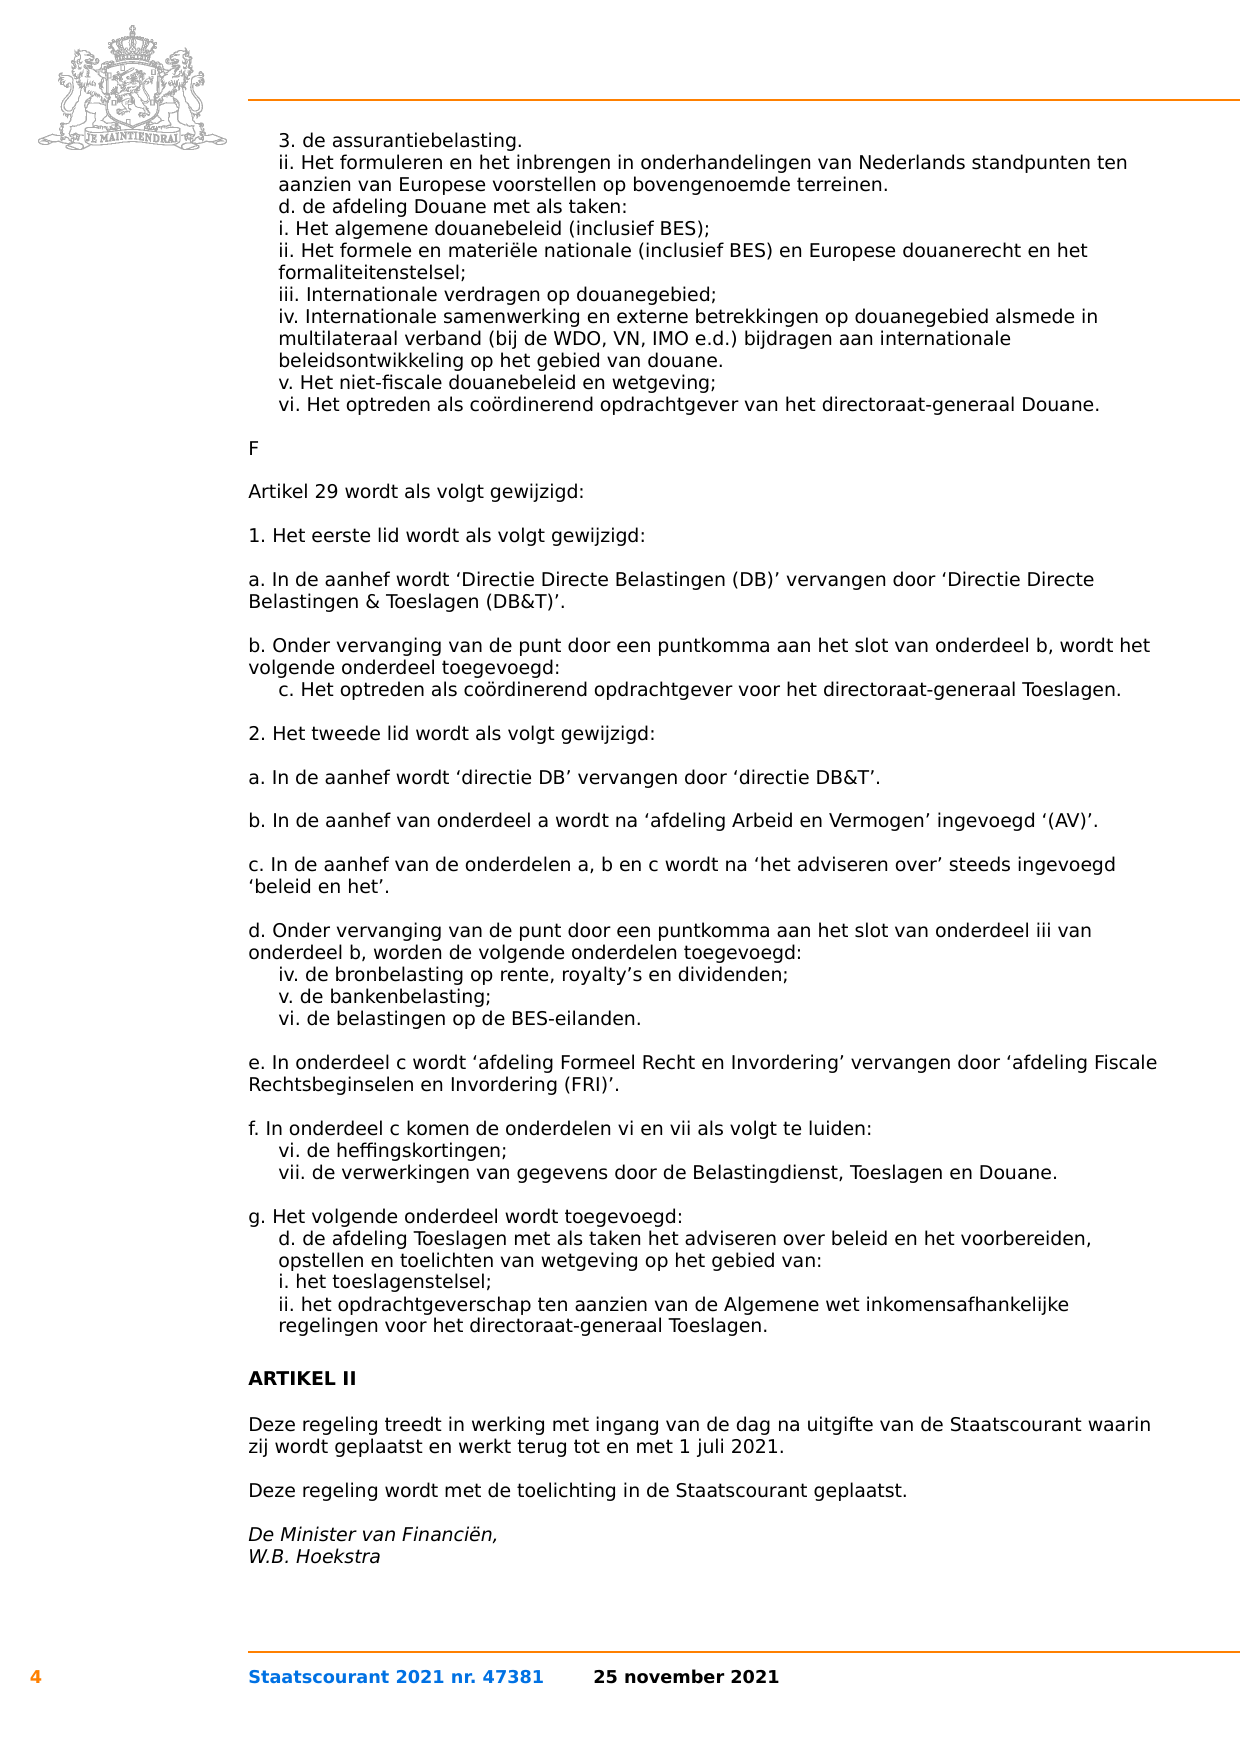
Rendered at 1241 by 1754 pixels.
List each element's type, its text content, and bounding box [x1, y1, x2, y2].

text d. Onder vervanging van de punt door een puntkomma aan het slot van onderdeel iii van onderdeel b, worden de volgende onderdelen toegevoegd: [248, 920, 1163, 964]
text b. In de aanhef van onderdeel a wordt na ‘afdeling Arbeid en Vermogen’ ingevoegd ‘(AV)’. [248, 810, 1163, 832]
text a. In de aanhef wordt ‘directie DB’ vervangen door ‘directie DB&T’. [248, 767, 1163, 788]
text ii. Het formele en materiële nationale (inclusief BES) en Europese douanerecht en het formaliteitenstelsel; [278, 240, 1163, 284]
text ii. Het formuleren en het inbrengen in onderhandelingen van Nederlands standpunten ten aanzien van Europese voorstellen op bovengenoemde terreinen. [278, 152, 1163, 196]
picture [38, 25, 227, 150]
text d. de afdeling Douane met als taken: [278, 196, 1163, 218]
text v. de bankenbelasting; [278, 986, 1163, 1008]
text Deze regeling treedt in werking met ingang van de dag na uitgifte van de Staatscourant waarin zij wordt geplaatst en werkt terug tot en met 1 juli 2021. [248, 1414, 1163, 1458]
text iii. Internationale verdragen op douanegebied; [278, 284, 1163, 306]
text iv. Internationale samenwerking en externe betrekkingen op douanegebied alsmede in multilateraal verband (bij de WDO, VN, IMO e.d.) bijdragen aan internationale beleidsontwikkeling op het gebied van douane. [278, 306, 1163, 372]
text f. In onderdeel c komen de onderdelen vi en vii als volgt te luiden: [248, 1118, 1163, 1140]
subtitle ARTIKEL II [248, 1367, 1163, 1389]
text c. In de aanhef van de onderdelen a, b en c wordt na ‘het adviseren over’ steeds ingevoegd ‘beleid en het’. [248, 854, 1163, 898]
text Artikel 29 wordt als volgt gewijzigd: [248, 481, 1163, 503]
text F [248, 437, 1163, 459]
text i. het toeslagenstelsel; [278, 1271, 1163, 1293]
text vi. Het optreden als coördinerend opdrachtgever van het directoraat-generaal Douane. [278, 394, 1163, 416]
text iv. de bronbelasting op rente, royalty’s en dividenden; [278, 964, 1163, 986]
text Deze regeling wordt met de toelichting in de Staatscourant geplaatst. [248, 1480, 1163, 1502]
text ii. het opdrachtgeverschap ten aanzien van de Algemene wet inkomensafhankelijke regelingen voor het directoraat-generaal Toeslagen. [278, 1293, 1163, 1337]
text c. Het optreden als coördinerend opdrachtgever voor het directoraat-generaal Toeslagen. [278, 679, 1163, 701]
text 1. Het eerste lid wordt als volgt gewijzigd: [248, 525, 1163, 547]
text vi. de belastingen op de BES-eilanden. [278, 1008, 1163, 1030]
text e. In onderdeel c wordt ‘afdeling Formeel Recht en Invordering’ vervangen door ‘afdeling Fiscale Rechtsbeginselen en Invordering (FRI)’. [248, 1052, 1163, 1096]
text 2. Het tweede lid wordt als volgt gewijzigd: [248, 723, 1163, 745]
text i. Het algemene douanebeleid (inclusief BES); [278, 218, 1163, 240]
text a. In de aanhef wordt ‘Directie Directe Belastingen (DB)’ vervangen door ‘Directie Directe Belastingen & Toeslagen (DB&T)’. [248, 569, 1163, 613]
text b. Onder vervanging van de punt door een puntkomma aan het slot van onderdeel b, wordt het volgende onderdeel toegevoegd: [248, 635, 1163, 679]
text De Minister van Financiën, W.B. Hoekstra [248, 1524, 1163, 1568]
text v. Het niet-fiscale douanebeleid en wetgeving; [278, 372, 1163, 394]
text g. Het volgende onderdeel wordt toegevoegd: [248, 1206, 1163, 1227]
text vii. de verwerkingen van gegevens door de Belastingdienst, Toeslagen en Douane. [278, 1162, 1163, 1184]
text vi. de heffingskortingen; [278, 1140, 1163, 1162]
text 3. de assurantiebelasting. [278, 130, 1163, 152]
text d. de afdeling Toeslagen met als taken het adviseren over beleid en het voorbereiden, opstellen en toelichten van wetgeving op het gebied van: [278, 1227, 1163, 1271]
